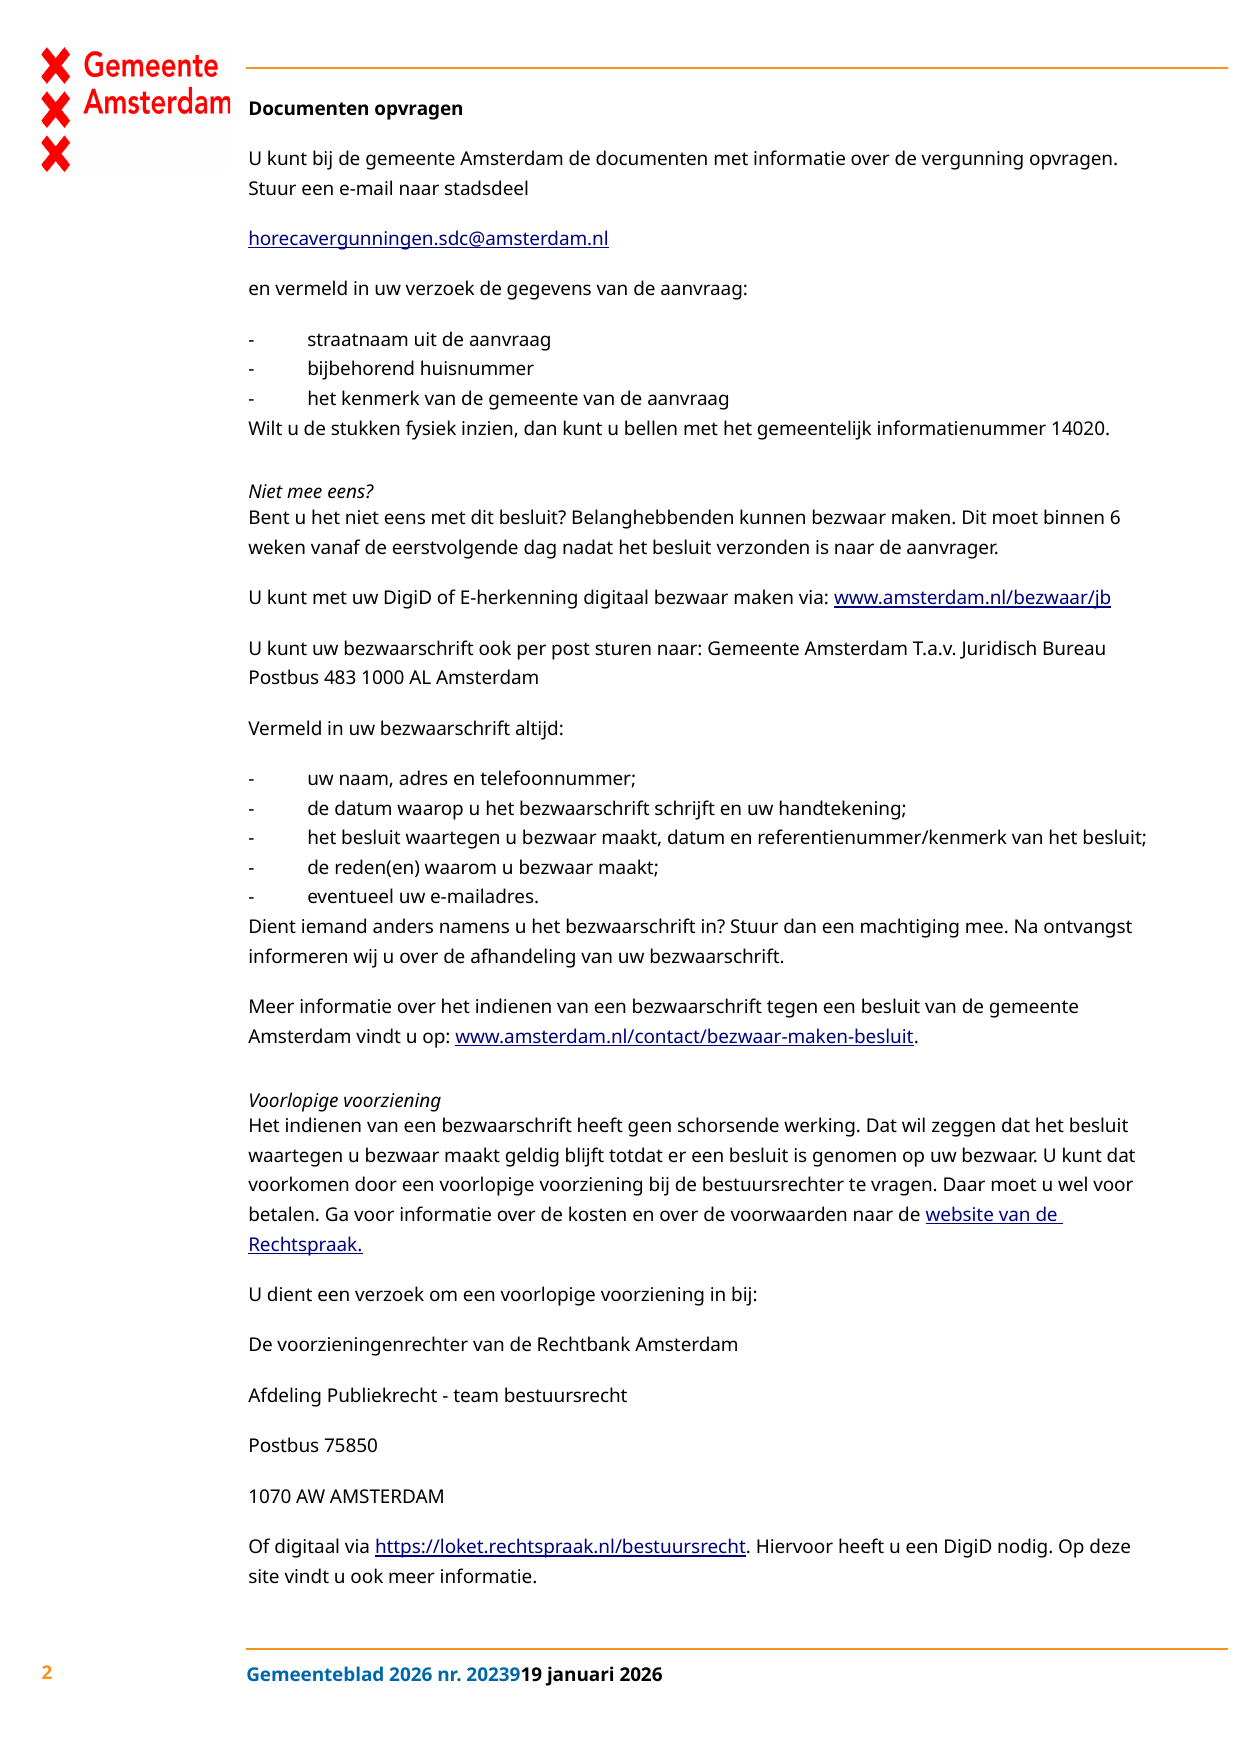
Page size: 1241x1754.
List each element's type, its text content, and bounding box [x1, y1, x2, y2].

text Niet mee eens? [248, 479, 1152, 504]
text U kunt bij de gemeente Amsterdam de documenten met informatie over de vergunning opvragen. Stuur een e-mail naar stadsdeel [248, 145, 1152, 201]
text Meer informatie over het indienen van een bezwaarschrift tegen een besluit van de gemeente Amsterdam vindt u op: www.amsterdam.nl/contact/bezwaar-maken-besluit. [248, 993, 1152, 1048]
text U kunt met uw DigiD of E-herkenning digitaal bezwaar maken via: www.amsterdam.nl/bezwaar/jb [248, 584, 1152, 610]
list uw naam, adres en telefoonnummer; [248, 765, 1152, 791]
text horecavergunningen.sdc@amsterdam.nl [248, 225, 1152, 251]
text Vermeld in uw bezwaarschrift altijd: [248, 715, 1152, 741]
text Afdeling Publiekrecht - team bestuursrecht [248, 1382, 1152, 1408]
text Het indienen van een bezwaarschrift heeft geen schorsende werking. Dat wil zeggen dat het besluit waartegen u bezwaar maakt geldig blijft totdat er een besluit is genomen op uw bezwaar. U kunt dat voorkomen door een voorlopige voorziening bij de bestuursrechter te vragen. Daar moet u wel voor betalen. Ga voor informatie over de kosten en over de voorwaarden naar de website van de Rechtspraak. [248, 1112, 1152, 1257]
list straatnaam uit de aanvraag [248, 326, 1152, 352]
text Of digitaal via https://loket.rechtspraak.nl/bestuursrecht. Hiervoor heeft u een DigiD nodig. Op deze site vindt u ook meer informatie. [248, 1533, 1152, 1589]
text en vermeld in uw verzoek de gegevens van de aanvraag: [248, 276, 1152, 301]
list bijbehorend huisnummer [248, 356, 1152, 381]
list de datum waarop u het bezwaarschrift schrijft en uw handtekening; [248, 795, 1152, 821]
text Voorlopige voorziening [248, 1087, 1152, 1112]
picture [41, 47, 231, 172]
text Wilt u de stukken fysiek inzien, dan kunt u bellen met het gemeentelijk informatienummer 14020. [248, 415, 1152, 441]
text 1070 AW AMSTERDAM [248, 1483, 1152, 1509]
text Dient iemand anders namens u het bezwaarschrift in? Stuur dan een machtiging mee. Na ontvangst informeren wij u over de afhandeling van uw bezwaarschrift. [248, 913, 1152, 968]
text De voorzieningenrechter van de Rechtbank Amsterdam [248, 1332, 1152, 1357]
list het kenmerk van de gemeente van de aanvraag [248, 385, 1152, 411]
list het besluit waartegen u bezwaar maakt, datum en referentienummer/kenmerk van het besluit; [248, 824, 1152, 850]
text Postbus 75850 [248, 1432, 1152, 1458]
text Documenten opvragen [248, 95, 1152, 121]
text U dient een verzoek om een voorlopige voorziening in bij: [248, 1281, 1152, 1307]
list de reden(en) waarom u bezwaar maakt; [248, 854, 1152, 880]
text Bent u het niet eens met dit besluit? Belanghebbenden kunnen bezwaar maken. Dit moet binnen 6 weken vanaf de eerstvolgende dag nadat het besluit verzonden is naar de aanvrager. [248, 504, 1152, 560]
text U kunt uw bezwaarschrift ook per post sturen naar: Gemeente Amsterdam T.a.v. Juridisch Bureau Postbus 483 1000 AL Amsterdam [248, 635, 1152, 690]
list eventueel uw e-mailadres. [248, 884, 1152, 909]
